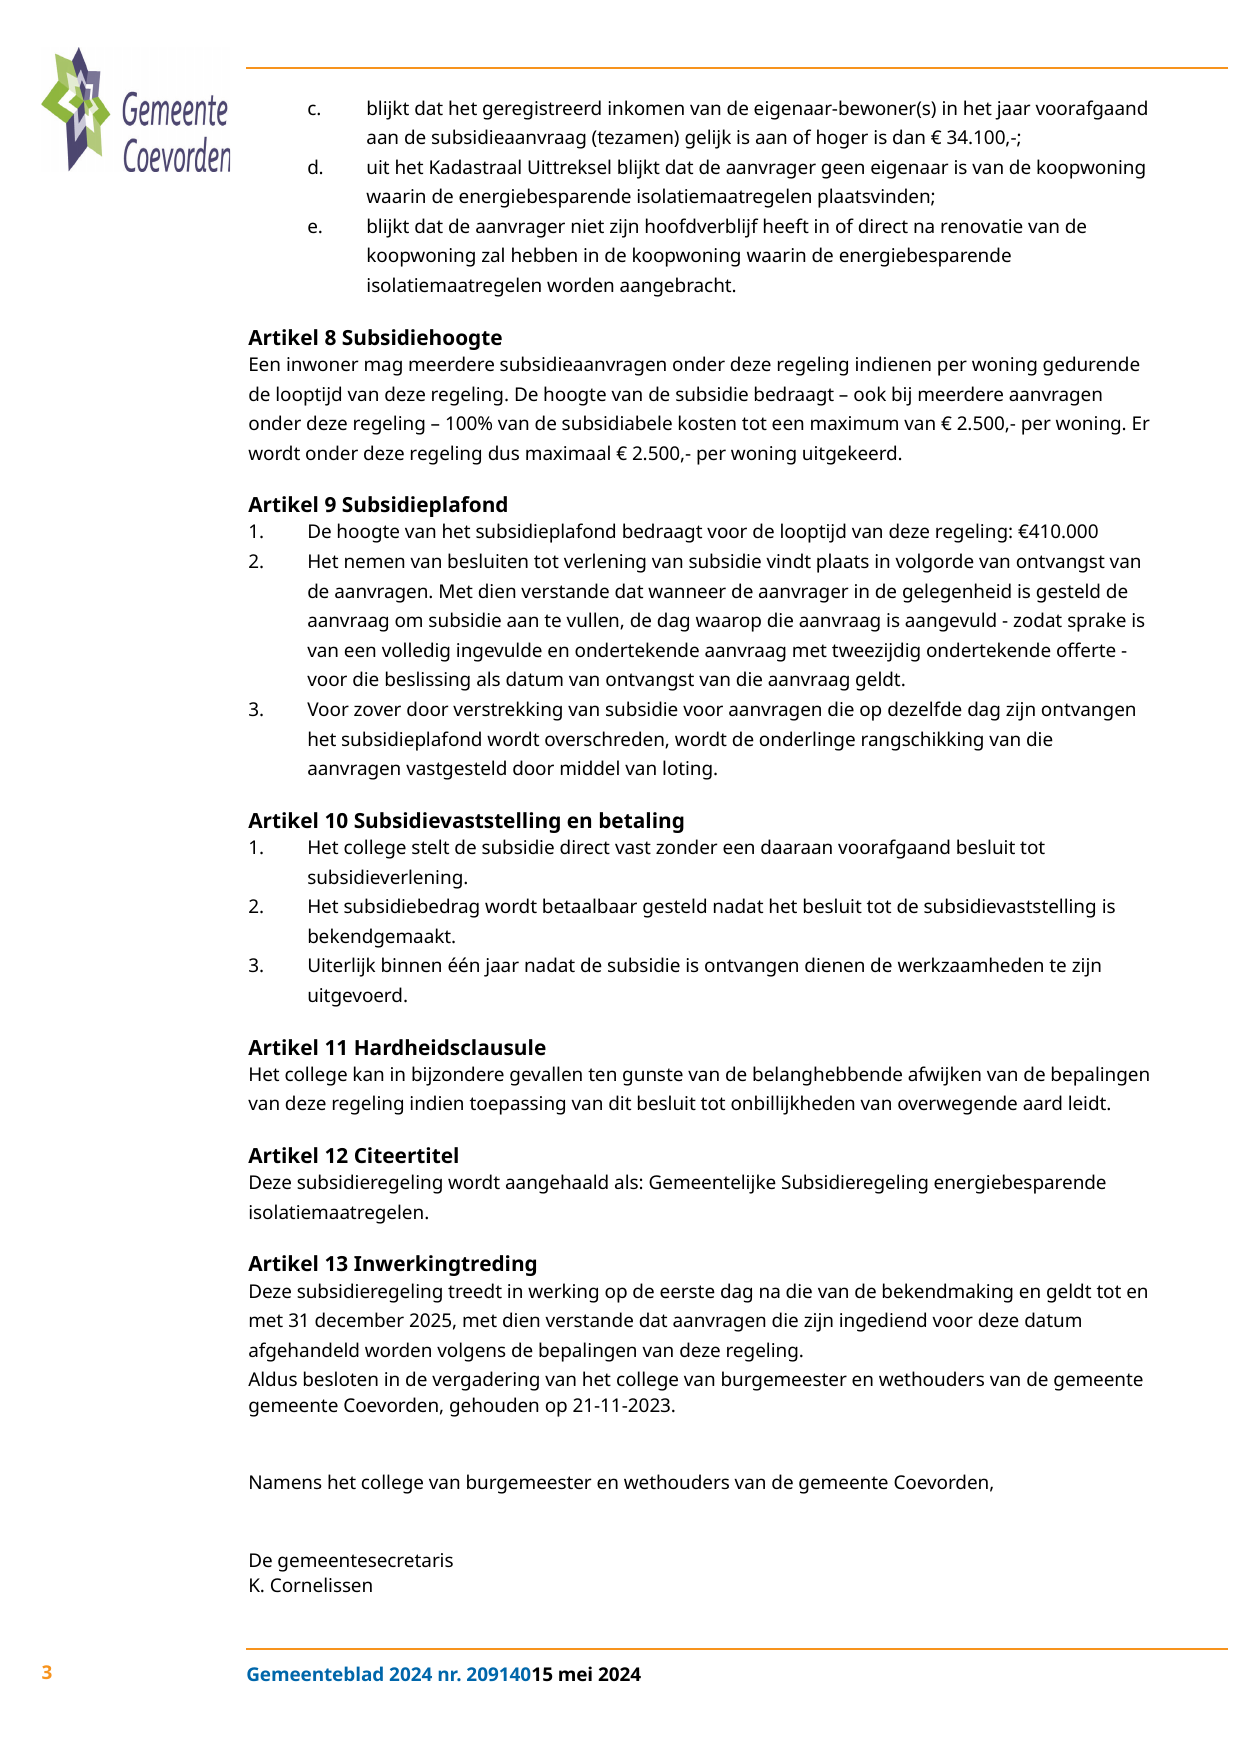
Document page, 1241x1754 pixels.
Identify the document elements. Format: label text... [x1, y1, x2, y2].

text Aldus besloten in de vergadering van het college van burgemeester en wethouders van de gemeente gemeente Coevorden, gehouden op 21-11-2023. [248, 1367, 1152, 1418]
text Artikel 13 Inwerkingtreding [248, 1249, 1152, 1278]
list De hoogte van het subsidieplafond bedraagt voor de looptijd van deze regeling: €410.000 [248, 519, 1152, 544]
picture [41, 47, 231, 172]
text Namens het college van burgemeester en wethouders van de gemeente Coevorden, [248, 1469, 1152, 1495]
text Artikel 10 Subsidievaststelling en betaling [248, 806, 1152, 834]
text Het college kan in bijzondere gevallen ten gunste van de belanghebbende afwijken van de bepalingen van deze regeling indien toepassing van dit besluit tot onbillijkheden van overwegende aard leidt. [248, 1061, 1152, 1116]
text Deze subsidieregeling wordt aangehaald als: Gemeentelijke Subsidieregeling energiebesparende isolatiemaatregelen. [248, 1169, 1152, 1225]
text Deze subsidieregeling treedt in werking op de eerste dag na die van de bekendmaking en geldt tot en met 31 december 2025, met dien verstande dat aanvragen die zijn ingediend voor deze datum afgehandeld worden volgens de bepalingen van deze regeling. [248, 1278, 1152, 1363]
list uit het Kadastraal Uittreksel blijkt dat de aanvrager geen eigenaar is van de koopwoning waarin de energiebesparende isolatiemaatregelen plaatsvinden; [307, 154, 1152, 209]
list Het college stelt de subsidie direct vast zonder een daaraan voorafgaand besluit tot subsidieverlening. [248, 834, 1152, 889]
list Het nemen van besluiten tot verlening van subsidie vindt plaats in volgorde van ontvangst van de aanvragen. Met dien verstande dat wanneer de aanvrager in de gelegenheid is gesteld de aanvraag om subsidie aan te vullen, de dag waarop die aanvraag is aangevuld - zodat sprake is van een volledig ingevulde en ondertekende aanvraag met tweezijdig ondertekende offerte - voor die beslissing als datum van ontvangst van die aanvraag geldt. [248, 548, 1152, 692]
text Artikel 9 Subsidieplafond [248, 490, 1152, 519]
list Het subsidiebedrag wordt betaalbaar gesteld nadat het besluit tot de subsidievaststelling is bekendgemaakt. [248, 893, 1152, 949]
list Uiterlijk binnen één jaar nadat de subsidie is ontvangen dienen de werkzaamheden te zijn uitgevoerd. [248, 953, 1152, 1008]
list Voor zover door verstrekking van subsidie voor aanvragen die op dezelfde dag zijn ontvangen het subsidieplafond wordt overschreden, wordt de onderlinge rangschikking van die aanvragen vastgesteld door middel van loting. [248, 696, 1152, 781]
text Artikel 8 Subsidiehoogte [248, 323, 1152, 351]
list blijkt dat de aanvrager niet zijn hoofdverblijf heeft in of direct na renovatie van de koopwoning zal hebben in de koopwoning waarin de energiebesparende isolatiemaatregelen worden aangebracht. [307, 213, 1152, 298]
list blijkt dat het geregistreerd inkomen van de eigenaar-bewoner(s) in het jaar voorafgaand aan de subsidieaanvraag (tezamen) gelijk is aan of hoger is dan € 34.100,-; [307, 95, 1152, 150]
text K. Cornelissen [248, 1572, 1152, 1598]
text Artikel 12 Citeertitel [248, 1141, 1152, 1169]
text Een inwoner mag meerdere subsidieaanvragen onder deze regeling indienen per woning gedurende de looptijd van deze regeling. De hoogte van de subsidie bedraagt – ook bij meerdere aanvragen onder deze regeling – 100% van de subsidiabele kosten tot een maximum van € 2.500,- per woning. Er wordt onder deze regeling dus maximaal € 2.500,- per woning uitgekeerd. [248, 351, 1152, 466]
text De gemeentesecretaris [248, 1547, 1152, 1572]
text Artikel 11 Hardheidsclausule [248, 1033, 1152, 1061]
